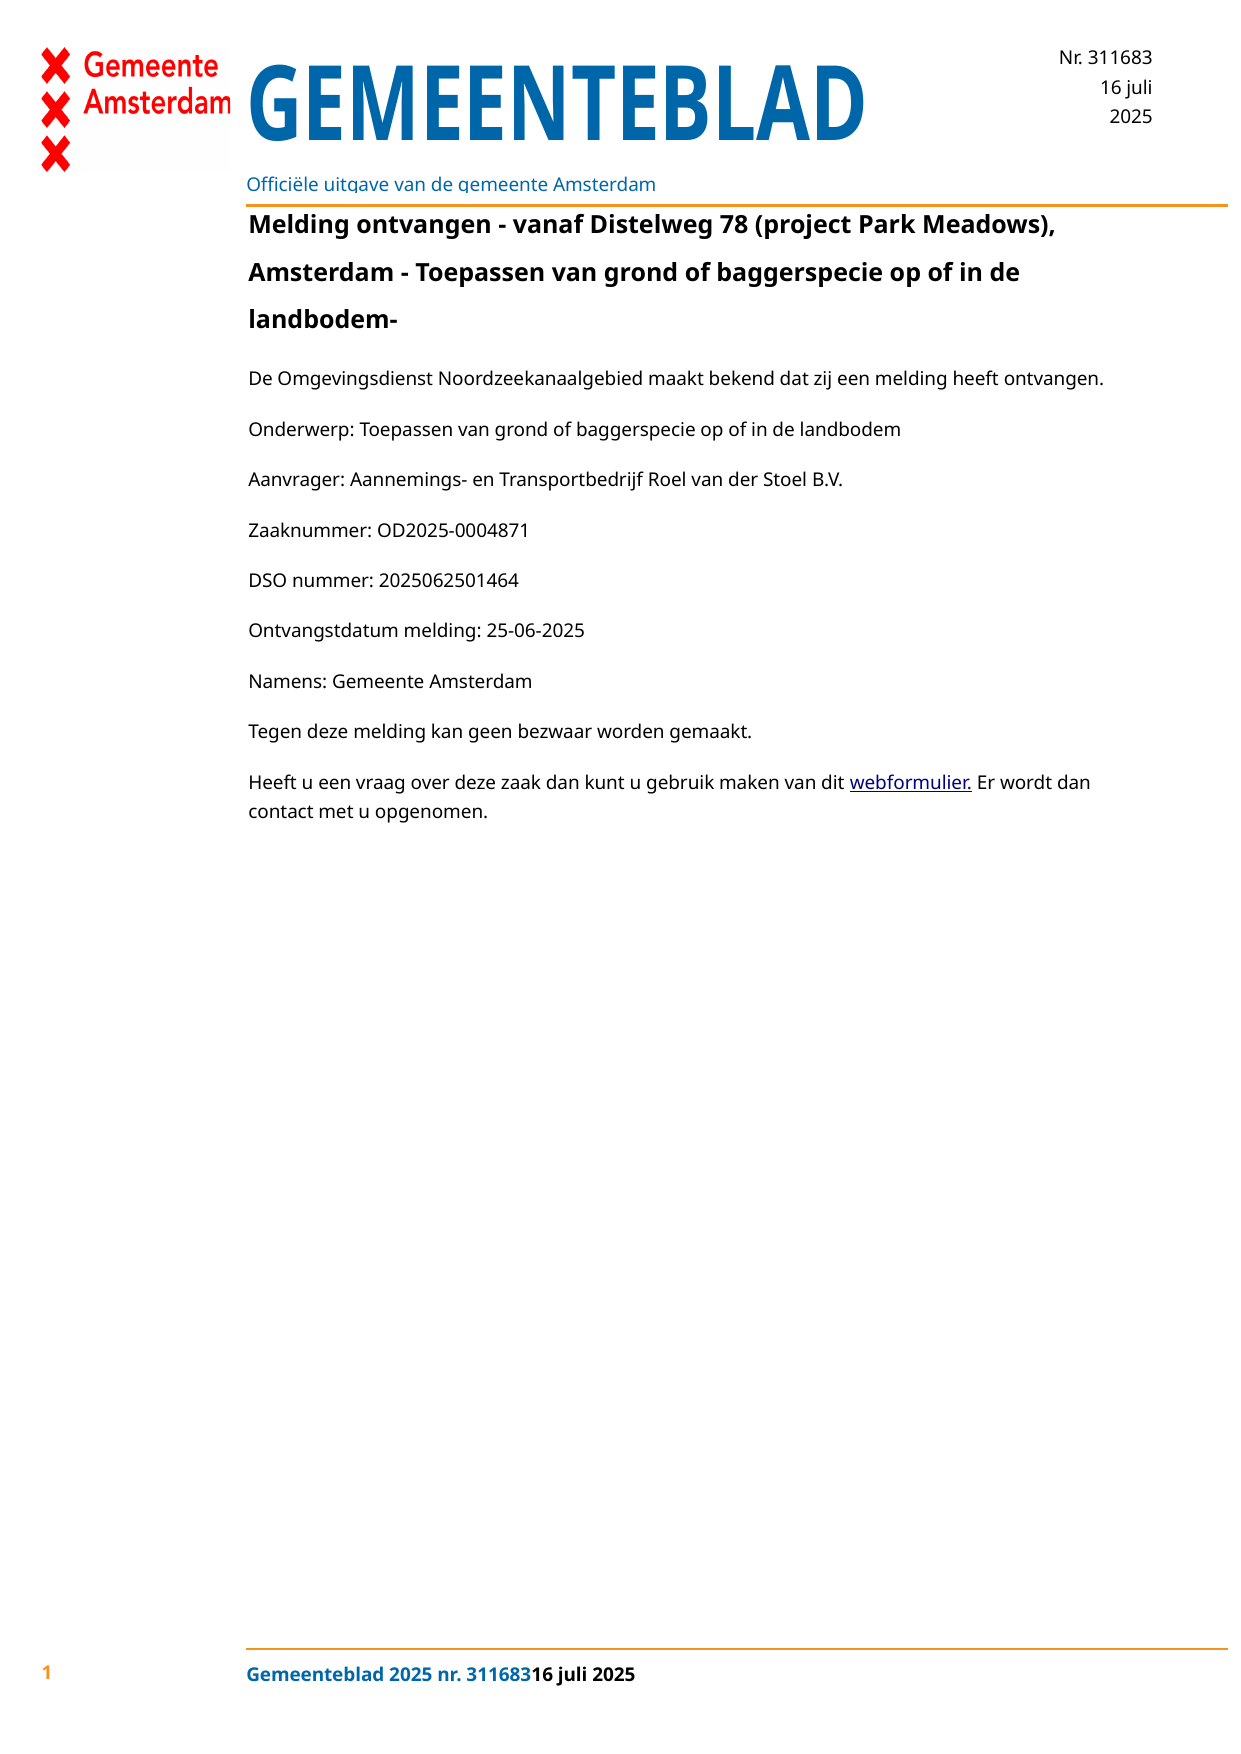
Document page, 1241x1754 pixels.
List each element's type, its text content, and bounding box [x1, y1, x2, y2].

text Aanvrager: Aannemings- en Transportbedrijf Roel van der Stoel B.V. [248, 466, 1152, 492]
text Zaaknummer: OD2025-0004871 [248, 517, 1152, 542]
text Ontvangstdatum melding: 25-06-2025 [248, 618, 1152, 643]
text Tegen deze melding kan geen bezwaar worden gemaakt. [248, 718, 1152, 744]
text Melding ontvangen - vanaf Distelweg 78 (project Park Meadows), Amsterdam - Toepassen van grond of baggerspecie op of in de landbodem- [248, 207, 1152, 336]
text Namens: Gemeente Amsterdam [248, 668, 1152, 694]
text De Omgevingsdienst Noordzeekanaalgebied maakt bekend dat zij een melding heeft ontvangen. [248, 366, 1152, 391]
text Onderwerp: Toepassen van grond of baggerspecie op of in de landbodem [248, 416, 1152, 442]
picture [41, 47, 231, 172]
text Heeft u een vraag over deze zaak dan kunt u gebruik maken van dit webformulier. Er wordt dan contact met u opgenomen. [248, 769, 1152, 824]
text DSO nummer: 2025062501464 [248, 567, 1152, 593]
